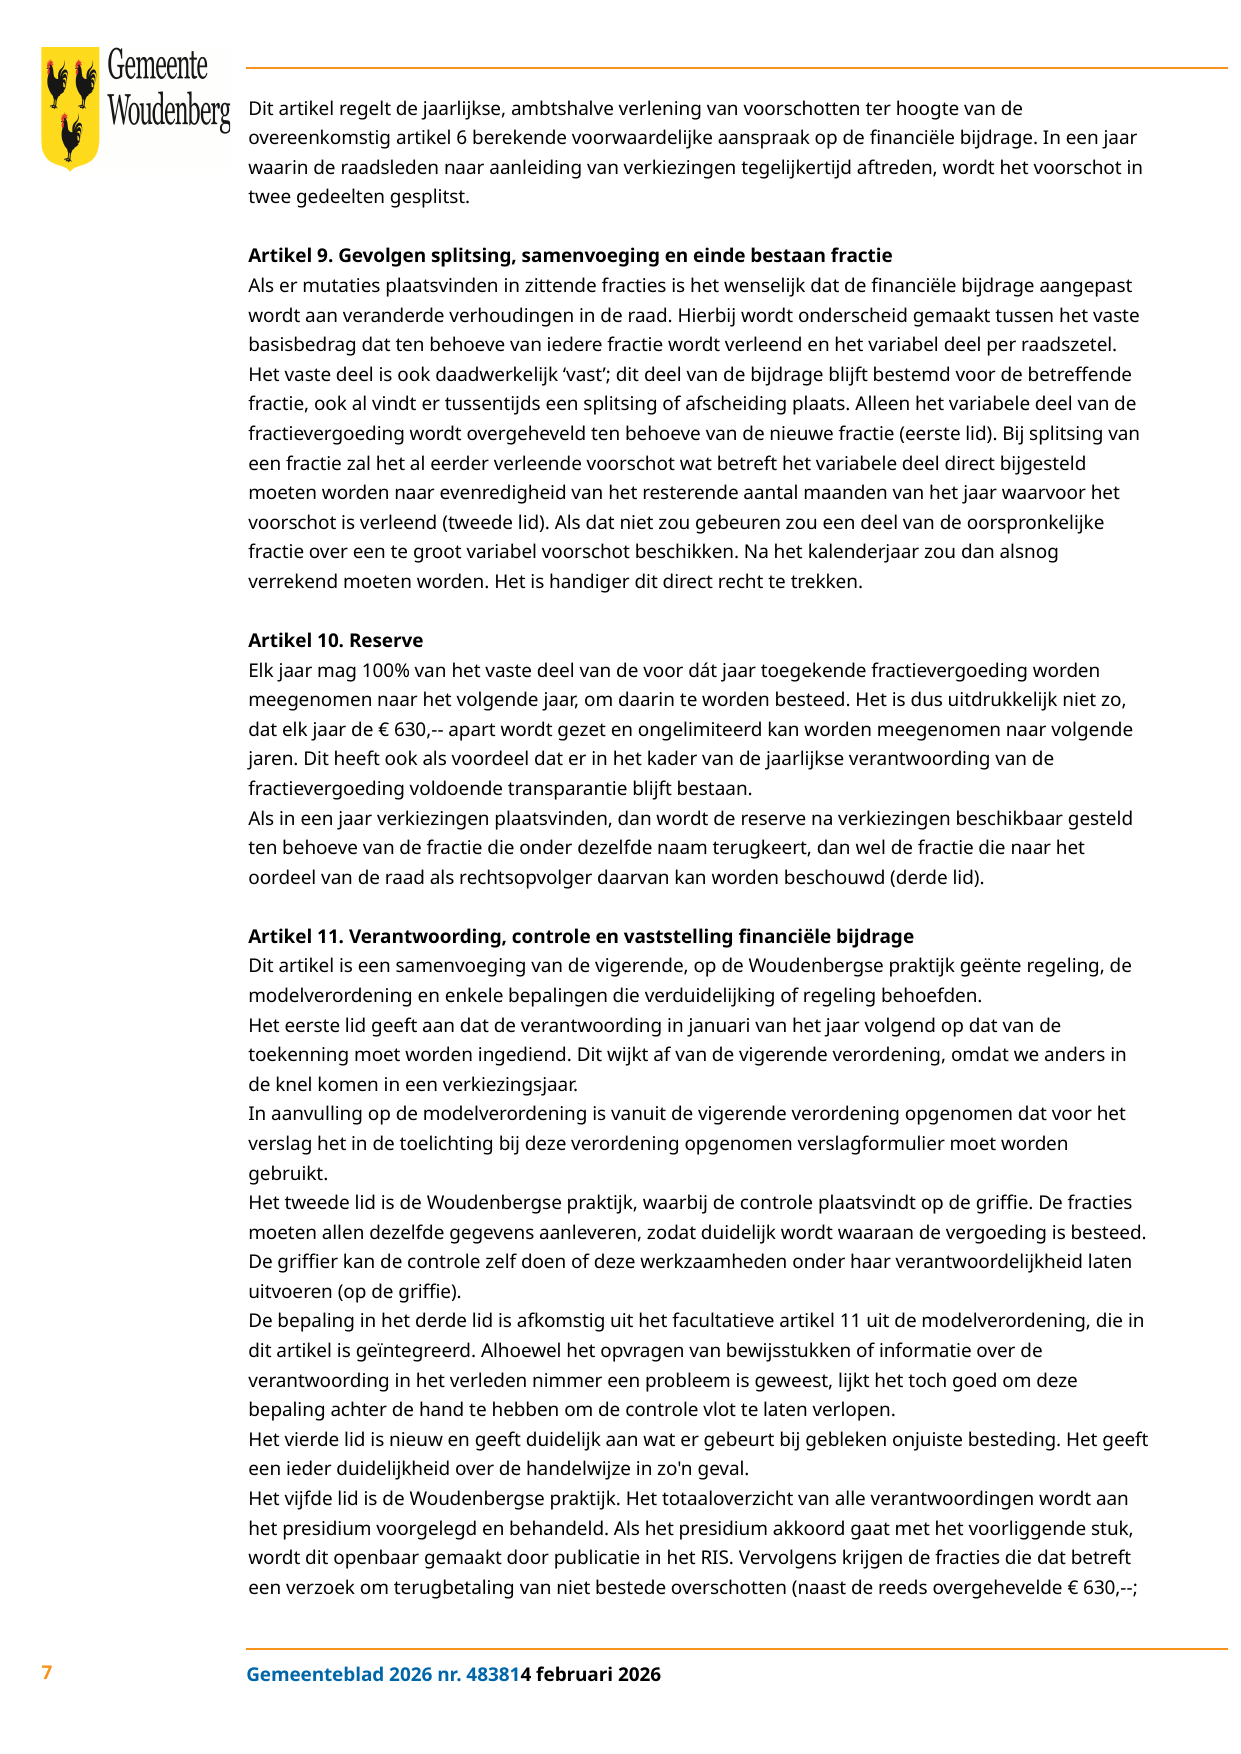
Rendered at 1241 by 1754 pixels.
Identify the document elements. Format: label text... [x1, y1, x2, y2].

text Artikel 9. Gevolgen splitsing, samenvoeging en einde bestaan fractie [248, 243, 1152, 268]
text In aanvulling op de modelverordening is vanuit de vigerende verordening opgenomen dat voor het verslag het in de toelichting bij deze verordening opgenomen verslagformulier moet worden gebruikt. [248, 1101, 1152, 1186]
text Elk jaar mag 100% van het vaste deel van de voor dát jaar toegekende fractievergoeding worden meegenomen naar het volgende jaar, om daarin te worden besteed. Het is dus uitdrukkelijk niet zo, dat elk jaar de € 630,-- apart wordt gezet en ongelimiteerd kan worden meegenomen naar volgende jaren. Dit heeft ook als voordeel dat er in het kader van de jaarlijkse verantwoording van de fractievergoeding voldoende transparantie blijft bestaan. [248, 657, 1152, 801]
text Het eerste lid geeft aan dat de verantwoording in januari van het jaar volgend op dat van de toekenning moet worden ingediend. Dit wijkt af van de vigerende verordening, omdat we anders in de knel komen in een verkiezingsjaar. [248, 1012, 1152, 1097]
picture [41, 47, 231, 172]
text Dit artikel is een samenvoeging van de vigerende, op de Woudenbergse praktijk geënte regeling, de modelverordening en enkele bepalingen die verduidelijking of regeling behoefden. [248, 953, 1152, 1008]
text Het tweede lid is de Woudenbergse praktijk, waarbij de controle plaatsvindt op de griffie. De fracties moeten allen dezelfde gegevens aanleveren, zodat duidelijk wordt waaraan de vergoeding is besteed. De griffier kan de controle zelf doen of deze werkzaamheden onder haar verantwoordelijkheid laten uitvoeren (op de griffie). [248, 1189, 1152, 1304]
text Artikel 11. Verantwoording, controle en vaststelling financiële bijdrage [248, 923, 1152, 949]
text De bepaling in het derde lid is afkomstig uit het facultatieve artikel 11 uit de modelverordening, die in dit artikel is geïntegreerd. Alhoewel het opvragen van bewijsstukken of informatie over de verantwoording in het verleden nimmer een probleem is geweest, lijkt het toch goed om deze bepaling achter de hand te hebben om de controle vlot te laten verlopen. [248, 1308, 1152, 1422]
text Dit artikel regelt de jaarlijkse, ambtshalve verlening van voorschotten ter hoogte van de overeenkomstig artikel 6 berekende voorwaardelijke aanspraak op de financiële bijdrage. In een jaar waarin de raadsleden naar aanleiding van verkiezingen tegelijkertijd aftreden, wordt het voorschot in twee gedeelten gesplitst. [248, 95, 1152, 209]
text Het vijfde lid is de Woudenbergse praktijk. Het totaaloverzicht van alle verantwoordingen wordt aan het presidium voorgelegd en behandeld. Als het presidium akkoord gaat met het voorliggende stuk, wordt dit openbaar gemaakt door publicatie in het RIS. Vervolgens krijgen de fracties die dat betreft een verzoek om terugbetaling van niet bestede overschotten (naast de reeds overgehevelde € 630,--; [248, 1485, 1152, 1600]
text Als in een jaar verkiezingen plaatsvinden, dan wordt de reserve na verkiezingen beschikbaar gesteld ten behoeve van de fractie die onder dezelfde naam terugkeert, dan wel de fractie die naar het oordeel van de raad als rechtsopvolger daarvan kan worden beschouwd (derde lid). [248, 805, 1152, 890]
text Artikel 10. Reserve [248, 627, 1152, 653]
text Het vierde lid is nieuw en geeft duidelijk aan wat er gebeurt bij gebleken onjuiste besteding. Het geeft een ieder duidelijkheid over de handelwijze in zo'n geval. [248, 1426, 1152, 1481]
text Als er mutaties plaatsvinden in zittende fracties is het wenselijk dat de financiële bijdrage aangepast wordt aan veranderde verhoudingen in de raad. Hierbij wordt onderscheid gemaakt tussen het vaste basisbedrag dat ten behoeve van iedere fractie wordt verleend en het variabel deel per raadszetel. Het vaste deel is ook daadwerkelijk ‘vast’; dit deel van de bijdrage blijft bestemd voor de betreffende fractie, ook al vindt er tussentijds een splitsing of afscheiding plaats. Alleen het variabele deel van de fractievergoeding wordt overgeheveld ten behoeve van de nieuwe fractie (eerste lid). Bij splitsing van een fractie zal het al eerder verleende voorschot wat betreft het variabele deel direct bijgesteld moeten worden naar evenredigheid van het resterende aantal maanden van het jaar waarvoor het voorschot is verleend (tweede lid). Als dat niet zou gebeuren zou een deel van de oorspronkelijke fractie over een te groot variabel voorschot beschikken. Na het kalenderjaar zou dan alsnog verrekend moeten worden. Het is handiger dit direct recht te trekken. [248, 272, 1152, 594]
